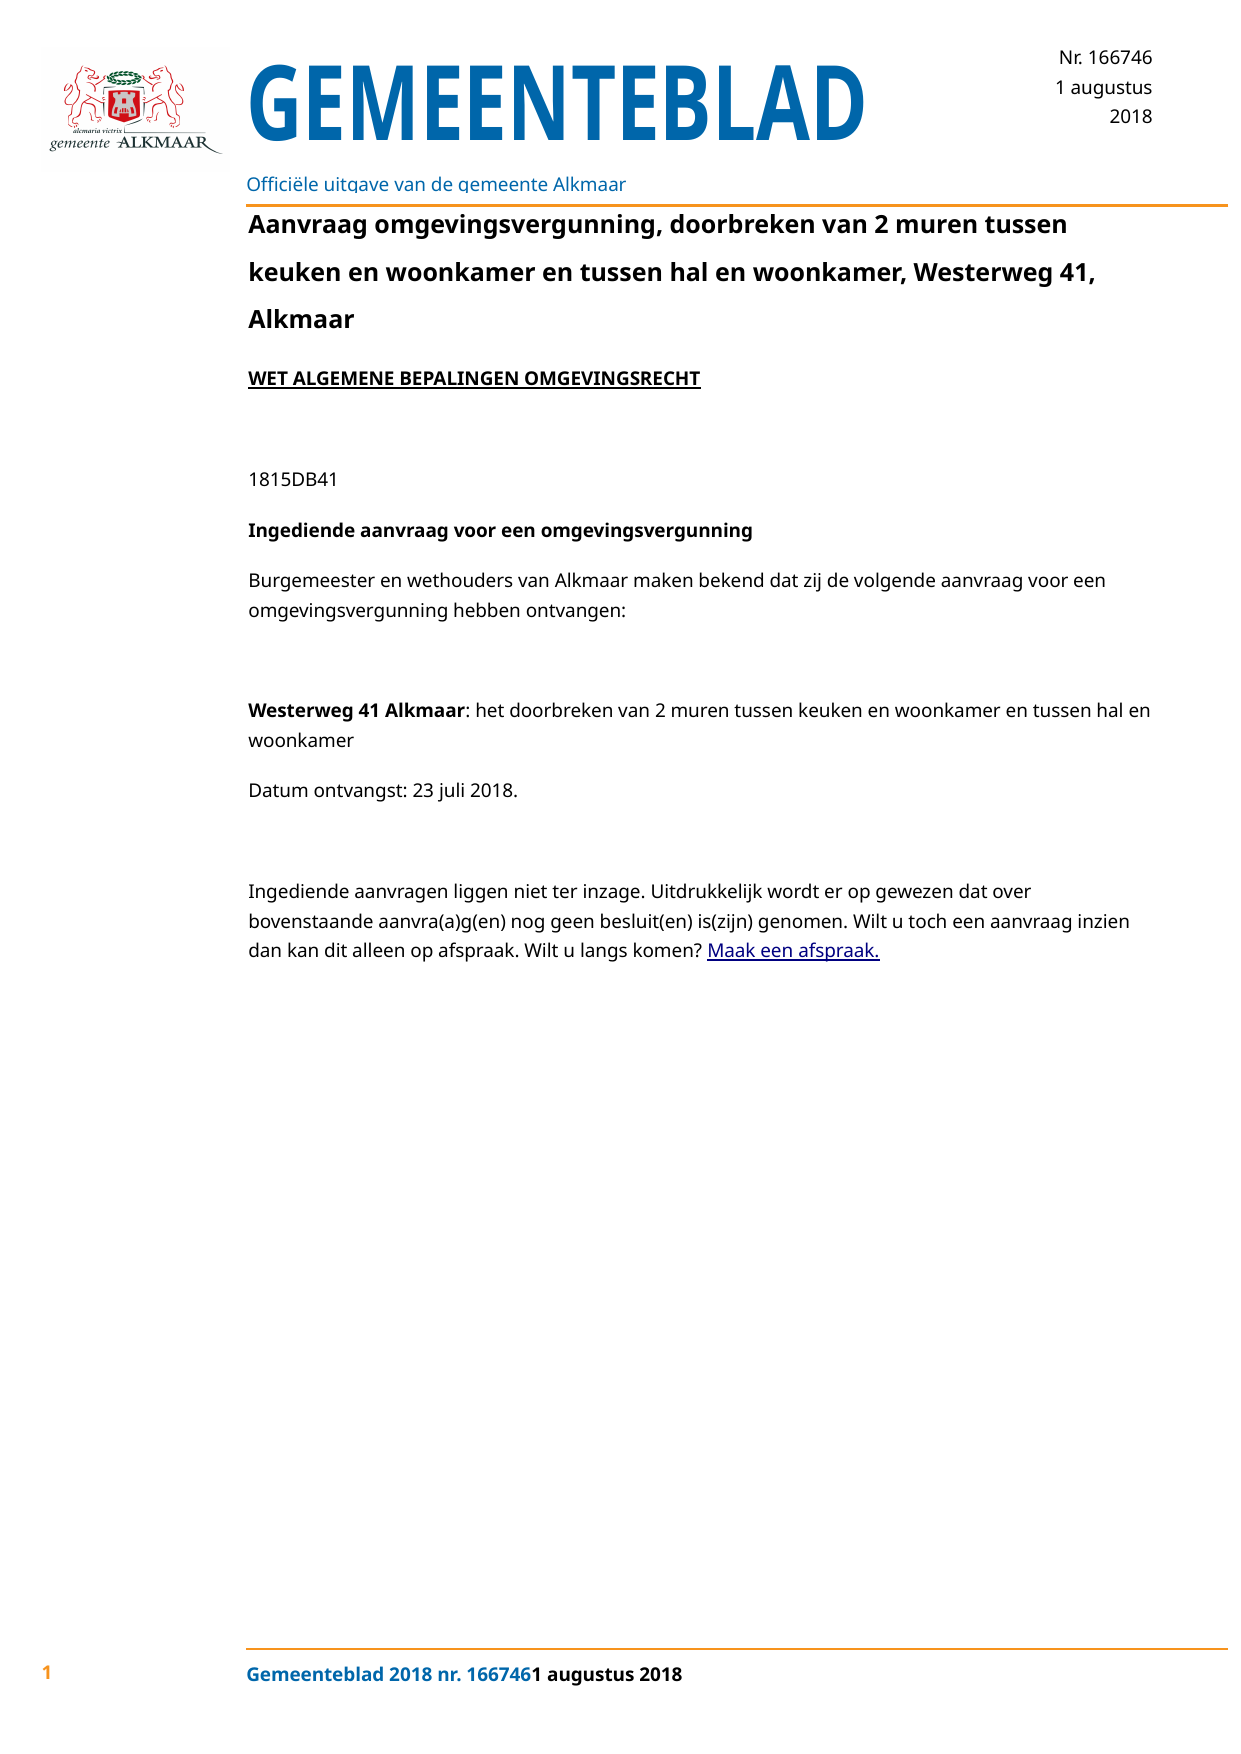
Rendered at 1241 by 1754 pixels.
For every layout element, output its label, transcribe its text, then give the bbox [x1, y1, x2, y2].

text Datum ontvangst: 23 juli 2018. [248, 778, 1152, 803]
text Ingediende aanvragen liggen niet ter inzage. Uitdrukkelijk wordt er op gewezen dat over bovenstaande aanvra(a)g(en) nog geen besluit(en) is(zijn) genomen. Wilt u toch een aanvraag inzien dan kan dit alleen op afspraak. Wilt u langs komen? Maak een afspraak. [248, 878, 1152, 963]
text 1815DB41 [248, 466, 1152, 492]
text Ingediende aanvraag voor een omgevingsvergunning [248, 517, 1152, 542]
text Westerweg 41 Alkmaar: het doorbreken van 2 muren tussen keuken en woonkamer en tussen hal en woonkamer [248, 698, 1152, 753]
text Burgemeester en wethouders van Alkmaar maken bekend dat zij de volgende aanvraag voor een omgevingsvergunning hebben ontvangen: [248, 567, 1152, 622]
picture [41, 47, 231, 172]
text Aanvraag omgevingsvergunning, doorbreken van 2 muren tussen keuken en woonkamer en tussen hal en woonkamer, Westerweg 41, Alkmaar [248, 207, 1152, 336]
text WET ALGEMENE BEPALINGEN OMGEVINGSRECHT [248, 366, 1152, 391]
